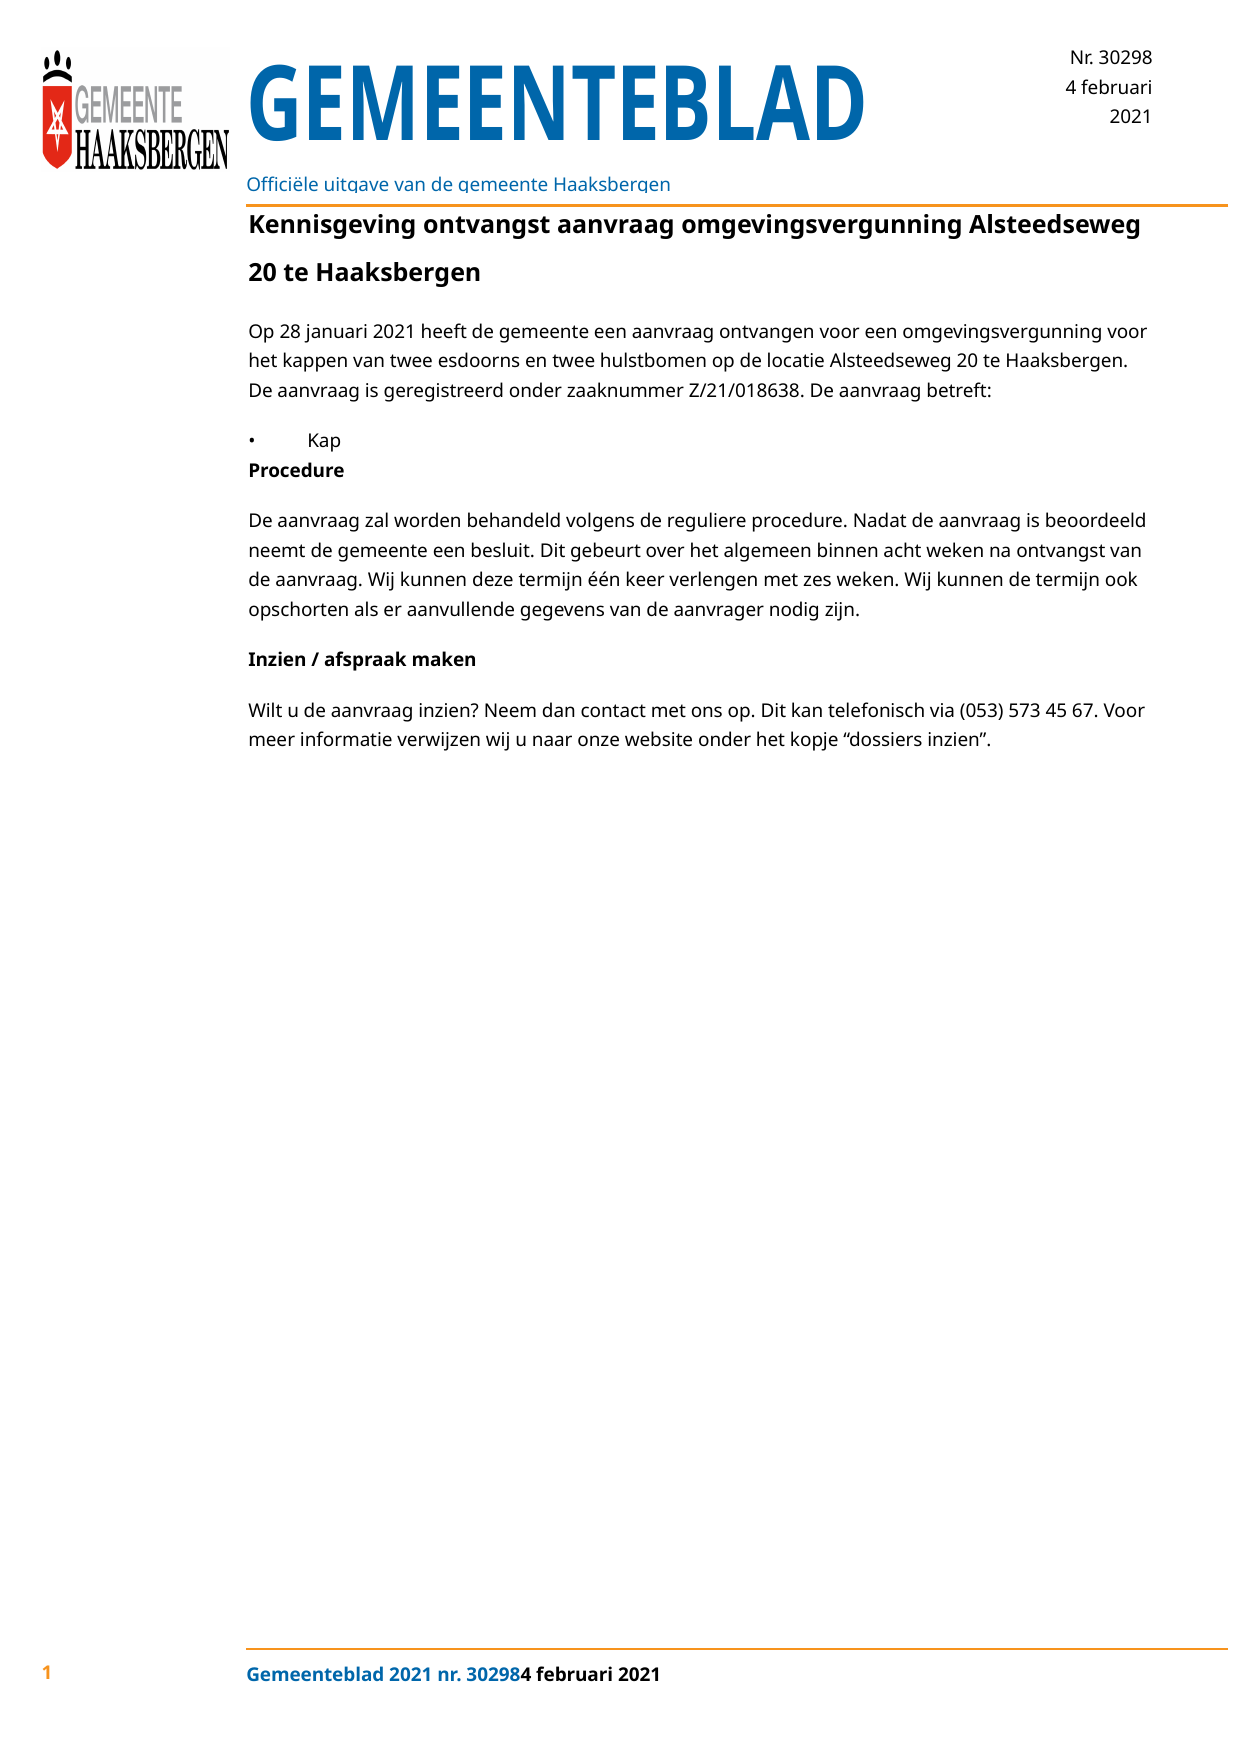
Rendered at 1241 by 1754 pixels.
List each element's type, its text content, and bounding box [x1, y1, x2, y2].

text Inzien / afspraak maken [248, 647, 1152, 672]
text Kennisgeving ontvangst aanvraag omgevingsvergunning Alsteedseweg 20 te Haaksbergen [248, 207, 1152, 288]
picture [41, 47, 231, 172]
text De aanvraag zal worden behandeld volgens de reguliere procedure. Nadat de aanvraag is beoordeeld neemt de gemeente een besluit. Dit gebeurt over het algemeen binnen acht weken na ontvangst van de aanvraag. Wij kunnen deze termijn één keer verlengen met zes weken. Wij kunnen de termijn ook opschorten als er aanvullende gegevens van de aanvrager nodig zijn. [248, 507, 1152, 622]
text Wilt u de aanvraag inzien? Neem dan contact met ons op. Dit kan telefonisch via (053) 573 45 67. Voor meer informatie verwijzen wij u naar onze website onder het kopje “dossiers inzien”. [248, 697, 1152, 752]
text Op 28 januari 2021 heeft de gemeente een aanvraag ontvangen voor een omgevingsvergunning voor het kappen van twee esdoorns en twee hulstbomen op de locatie Alsteedseweg 20 te Haaksbergen. De aanvraag is geregistreerd onder zaaknummer Z/21/018638. De aanvraag betreft: [248, 318, 1152, 403]
list Kap [248, 427, 1152, 453]
text Procedure [248, 457, 1152, 483]
